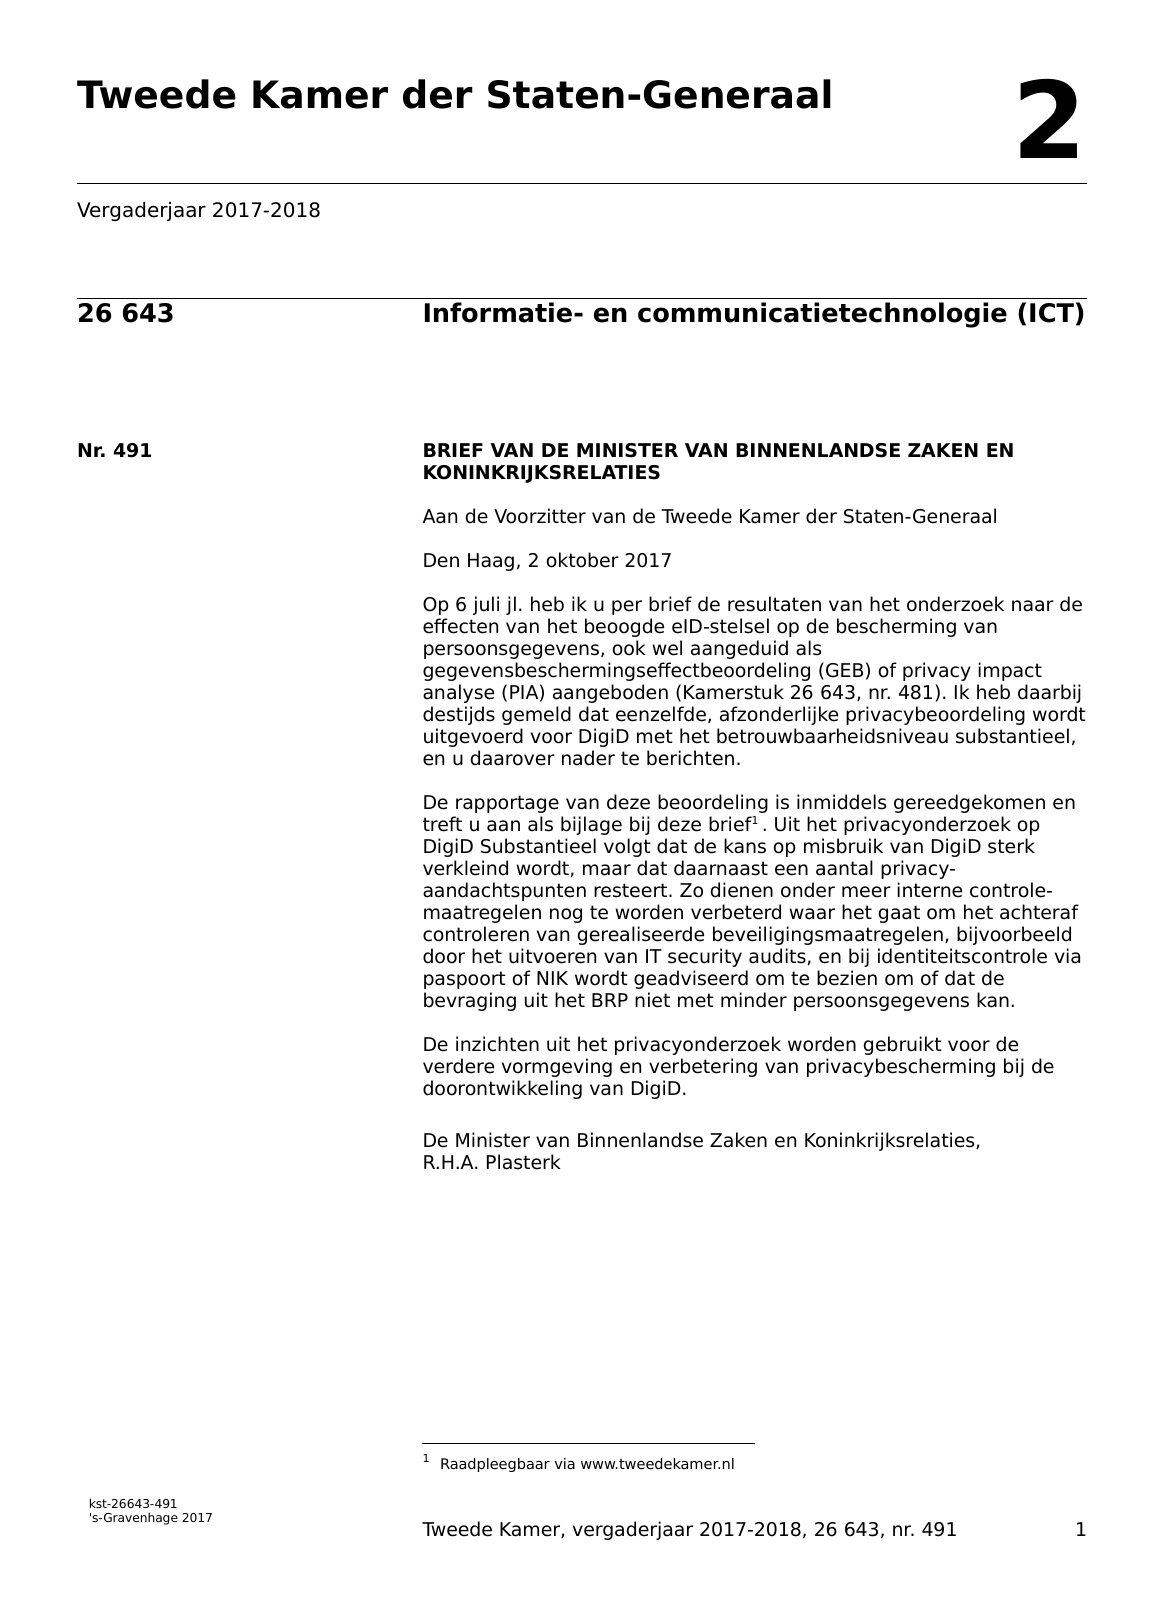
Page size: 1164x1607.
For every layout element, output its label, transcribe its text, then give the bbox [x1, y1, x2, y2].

text Aan de Voorzitter van de Tweede Kamer der Staten-Generaal [422, 506, 1087, 528]
table_header 2 [886, 59, 1087, 183]
text 's-Gravenhage 2017 [88, 1511, 323, 1525]
text De Minister van Binnenlandse Zaken en Koninkrijksrelaties, R.H.A. Plasterk [422, 1130, 1087, 1174]
table_header Tweede Kamer der Staten-Generaal [77, 59, 886, 183]
text De rapportage van deze beoordeling is inmiddels gereedgekomen en treft u aan als bijlage bij deze brief. Uit het privacyonderzoek op DigiD Substantieel volgt dat de kans op misbruik van DigiD sterk verkleind wordt, maar dat daarnaast een aantal privacy-aandachtspunten resteert. Zo dienen onder meer interne controle- maatregelen nog te worden verbeterd waar het gaat om het achteraf controleren van gerealiseerde beveiligingsmaatregelen, bijvoorbeeld door het uitvoeren van IT security audits, en bij identiteitscontrole via paspoort of NIK wordt geadviseerd om te bezien om of dat de bevraging uit het BRP niet met minder persoonsgegevens kan. [422, 792, 1087, 1012]
text Raadpleegbaar via www.tweedekamer.nl [422, 1452, 1087, 1474]
text Op 6 juli jl. heb ik u per brief de resultaten van het onderzoek naar de effecten van het beoogde eID-stelsel op de bescherming van persoonsgegevens, ook wel aangeduid als gegevensbeschermingseffectbeoordeling (GEB) of privacy impact analyse (PIA) aangeboden (Kamerstuk 26 643, nr. 481). Ik heb daarbij destijds gemeld dat eenzelfde, afzonderlijke privacybeoordeling wordt uitgevoerd voor DigiD met het betrouwbaarheidsniveau substantieel, en u daarover nader te berichten. [422, 594, 1087, 770]
text De inzichten uit het privacyonderzoek worden gebruikt voor de verdere vormgeving en verbetering van privacybescherming bij de doorontwikkeling van DigiD. [422, 1034, 1087, 1100]
text kst-26643-491 [88, 1497, 323, 1511]
text Den Haag, 2 oktober 2017 [422, 550, 1087, 572]
table_cell Vergaderjaar 2017-2018 [77, 184, 1087, 298]
subtitle 26 643 Informatie- en communicatietechnologie (ICT) [77, 299, 1087, 329]
subtitle Nr. 491 BRIEF VAN DE MINISTER VAN BINNENLANDSE ZAKEN EN KONINKRIJKSRELATIES [77, 440, 1087, 484]
